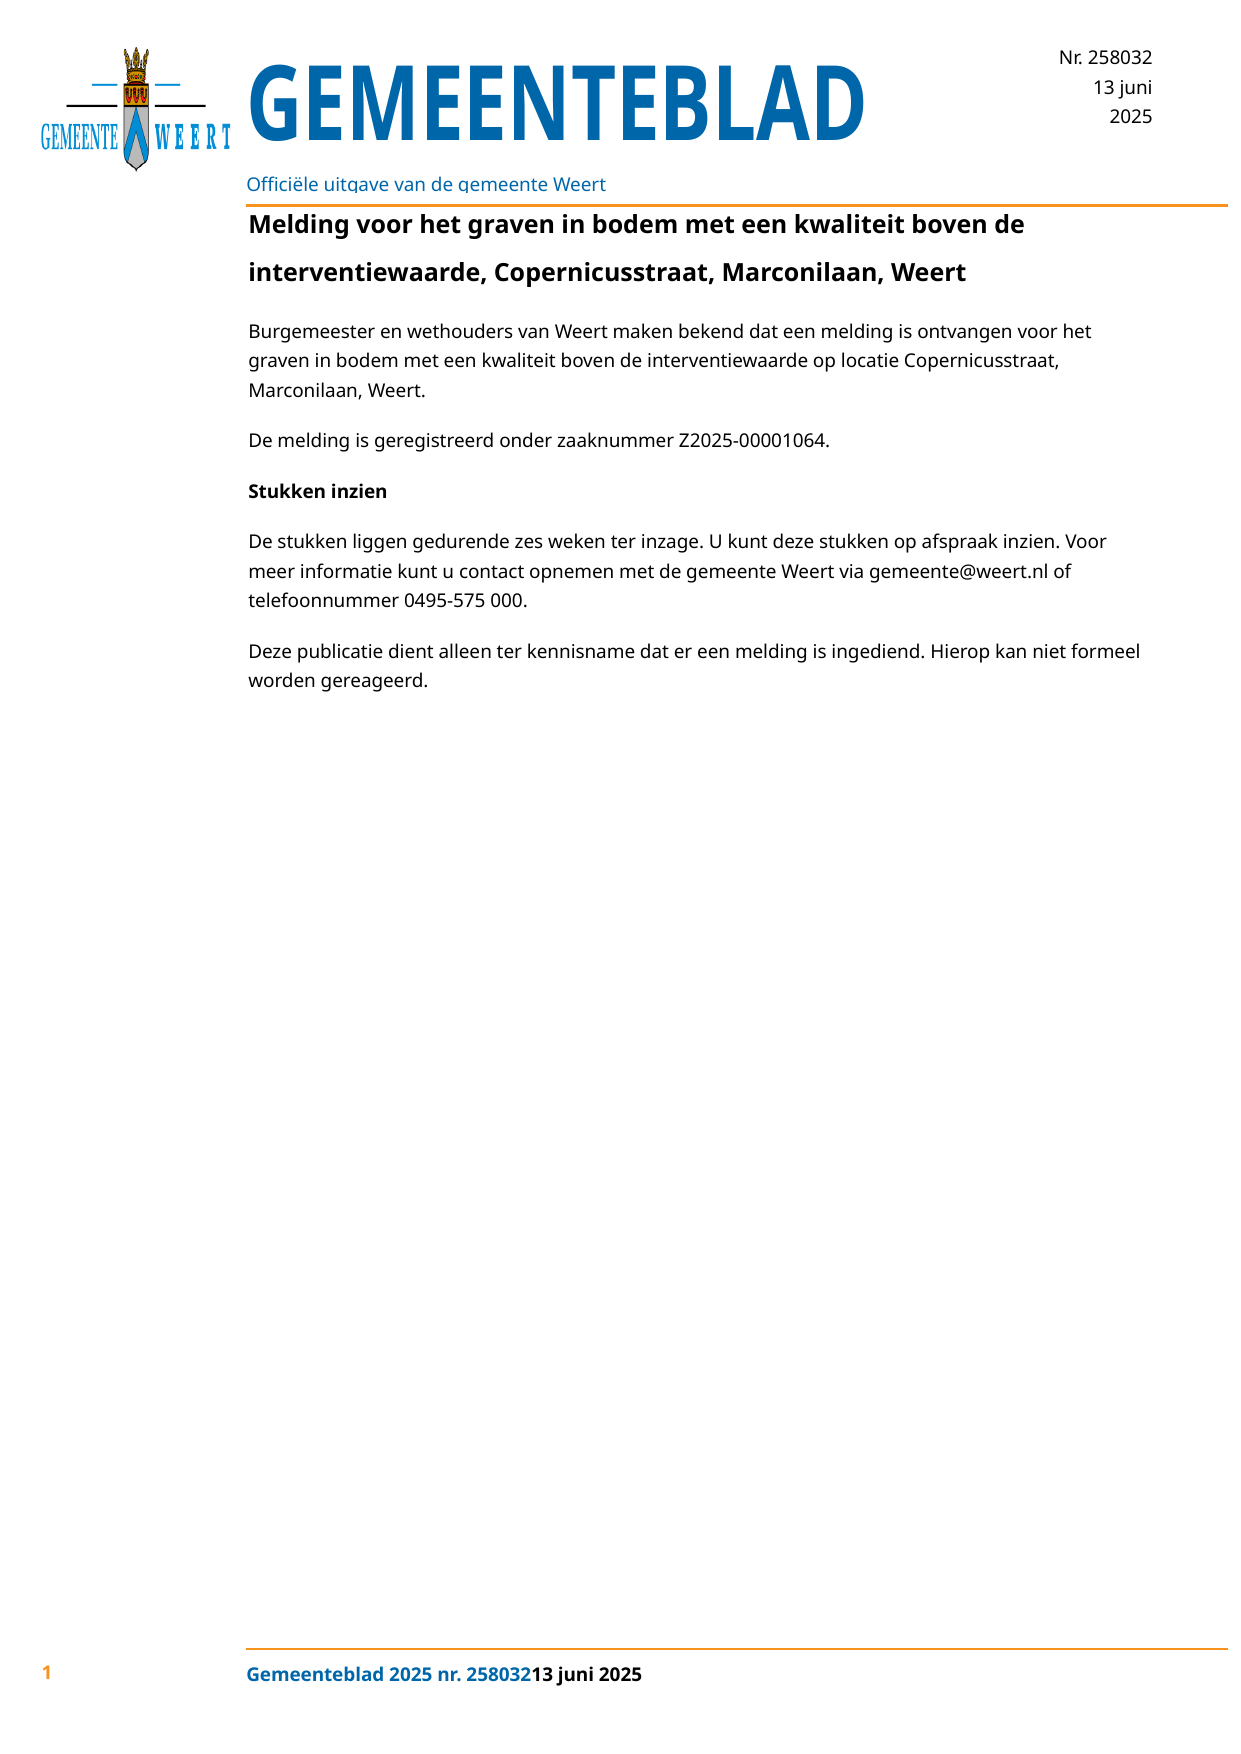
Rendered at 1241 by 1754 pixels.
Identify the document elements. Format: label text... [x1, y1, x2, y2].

text Melding voor het graven in bodem met een kwaliteit boven de interventiewaarde, Copernicusstraat, Marconilaan, Weert [248, 207, 1152, 288]
picture [41, 47, 231, 172]
text De melding is geregistreerd onder zaaknummer Z2025-00001064. [248, 427, 1152, 453]
text De stukken liggen gedurende zes weken ter inzage. U kunt deze stukken op afspraak inzien. Voor meer informatie kunt u contact opnemen met de gemeente Weert via gemeente@weert.nl of telefoonnummer 0495-575 000. [248, 528, 1152, 613]
text Deze publicatie dient alleen ter kennisname dat er een melding is ingediend. Hierop kan niet formeel worden gereageerd. [248, 638, 1152, 693]
text Stukken inzien [248, 478, 1152, 504]
text Burgemeester en wethouders van Weert maken bekend dat een melding is ontvangen voor het graven in bodem met een kwaliteit boven de interventiewaarde op locatie Copernicusstraat, Marconilaan, Weert. [248, 318, 1152, 403]
